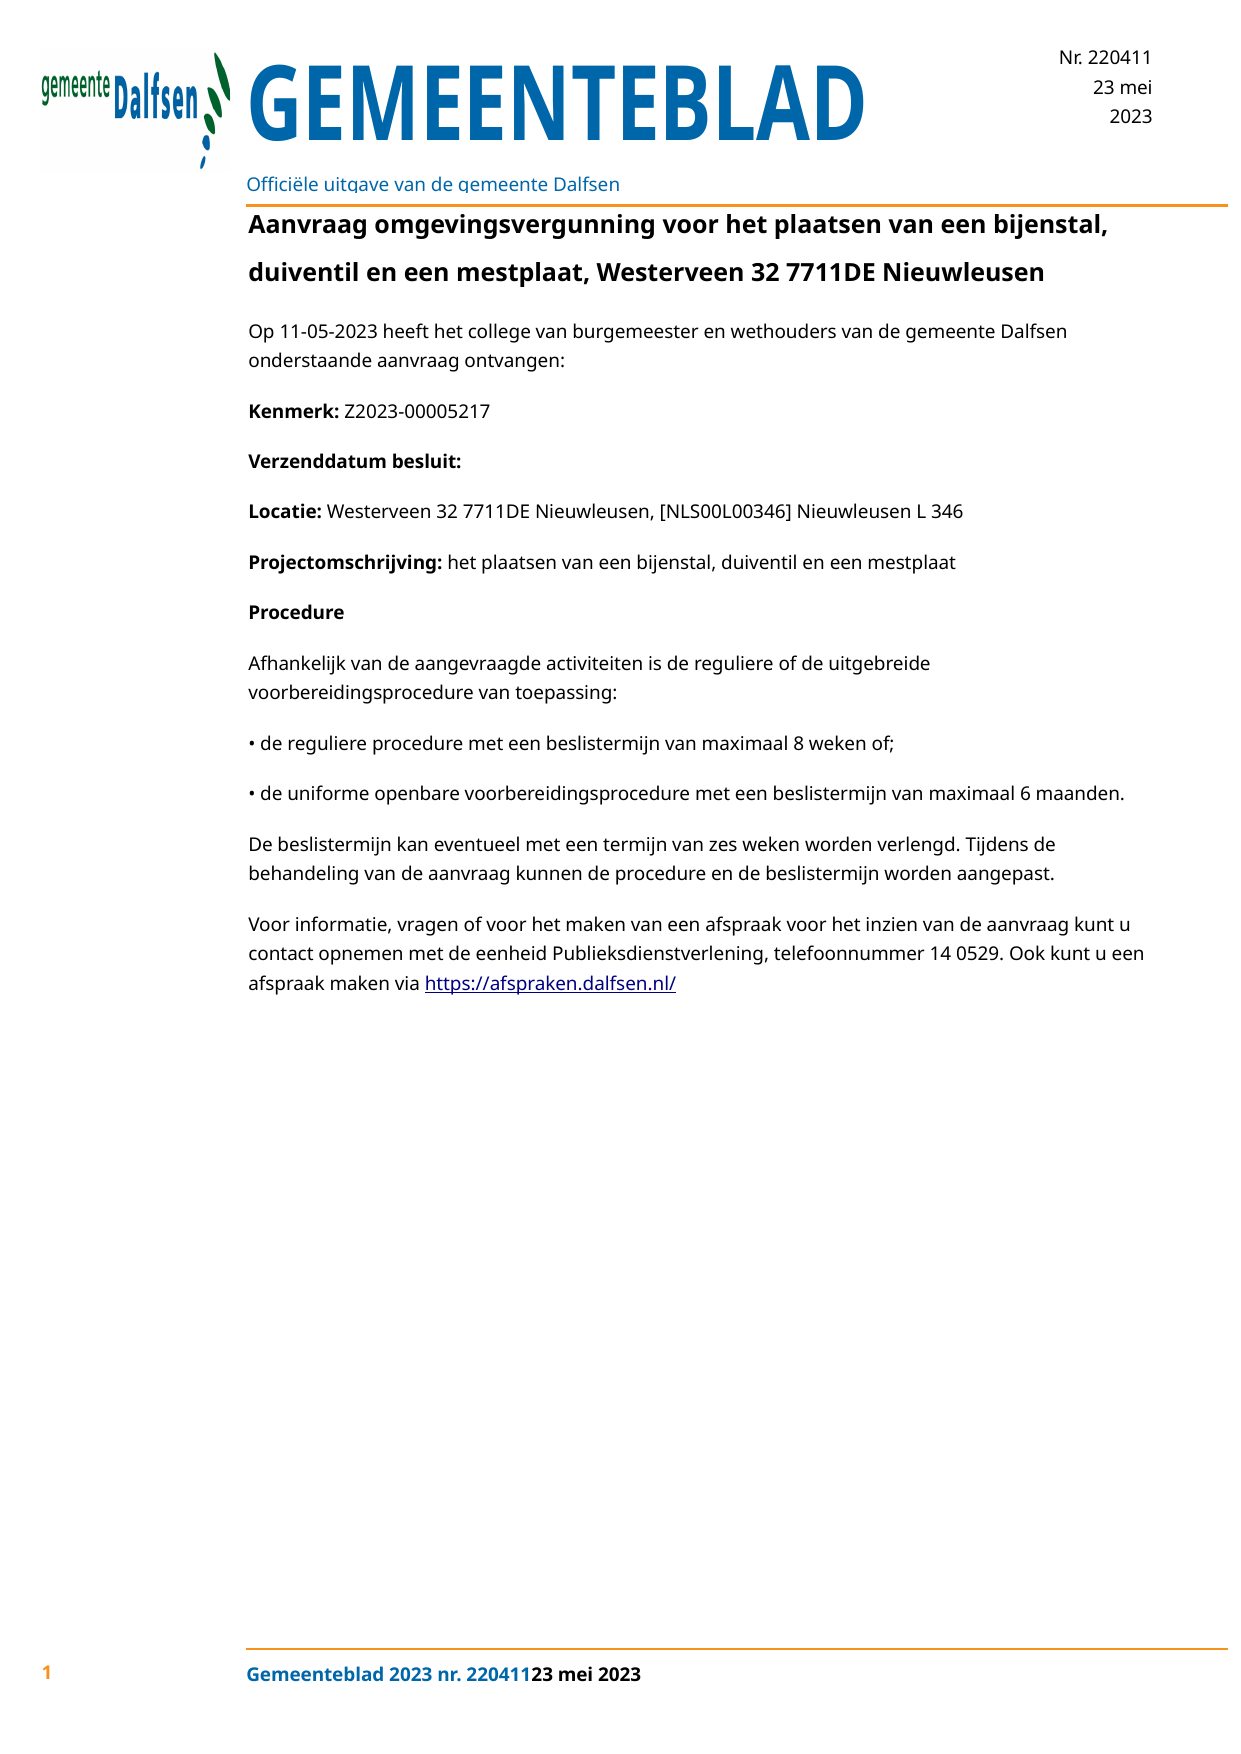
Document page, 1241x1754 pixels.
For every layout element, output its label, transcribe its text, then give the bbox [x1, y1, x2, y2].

text Procedure [248, 599, 1152, 625]
text Afhankelijk van de aangevraagde activiteiten is de reguliere of de uitgebreide voorbereidingsprocedure van toepassing: [248, 650, 1152, 705]
text Projectomschrijving: het plaatsen van een bijenstal, duiventil en een mestplaat [248, 549, 1152, 575]
text De beslistermijn kan eventueel met een termijn van zes weken worden verlengd. Tijdens de behandeling van de aanvraag kunnen de procedure en de beslistermijn worden aangepast. [248, 831, 1152, 886]
text Aanvraag omgevingsvergunning voor het plaatsen van een bijenstal, duiventil en een mestplaat, Westerveen 32 7711DE Nieuwleusen [248, 207, 1152, 288]
text Op 11-05-2023 heeft het college van burgemeester en wethouders van de gemeente Dalfsen onderstaande aanvraag ontvangen: [248, 318, 1152, 373]
text • de uniforme openbare voorbereidingsprocedure met een beslistermijn van maximaal 6 maanden. [248, 780, 1152, 806]
picture [41, 47, 231, 172]
text • de reguliere procedure met een beslistermijn van maximaal 8 weken of; [248, 730, 1152, 756]
text Verzenddatum besluit: [248, 448, 1152, 474]
text Kenmerk: Z2023-00005217 [248, 398, 1152, 424]
text Locatie: Westerveen 32 7711DE Nieuwleusen, [NLS00L00346] Nieuwleusen L 346 [248, 499, 1152, 524]
text Voor informatie, vragen of voor het maken van een afspraak voor het inzien van de aanvraag kunt u contact opnemen met de eenheid Publieksdienstverlening, telefoonnummer 14 0529. Ook kunt u een afspraak maken via https://afspraken.dalfsen.nl/ [248, 911, 1152, 996]
